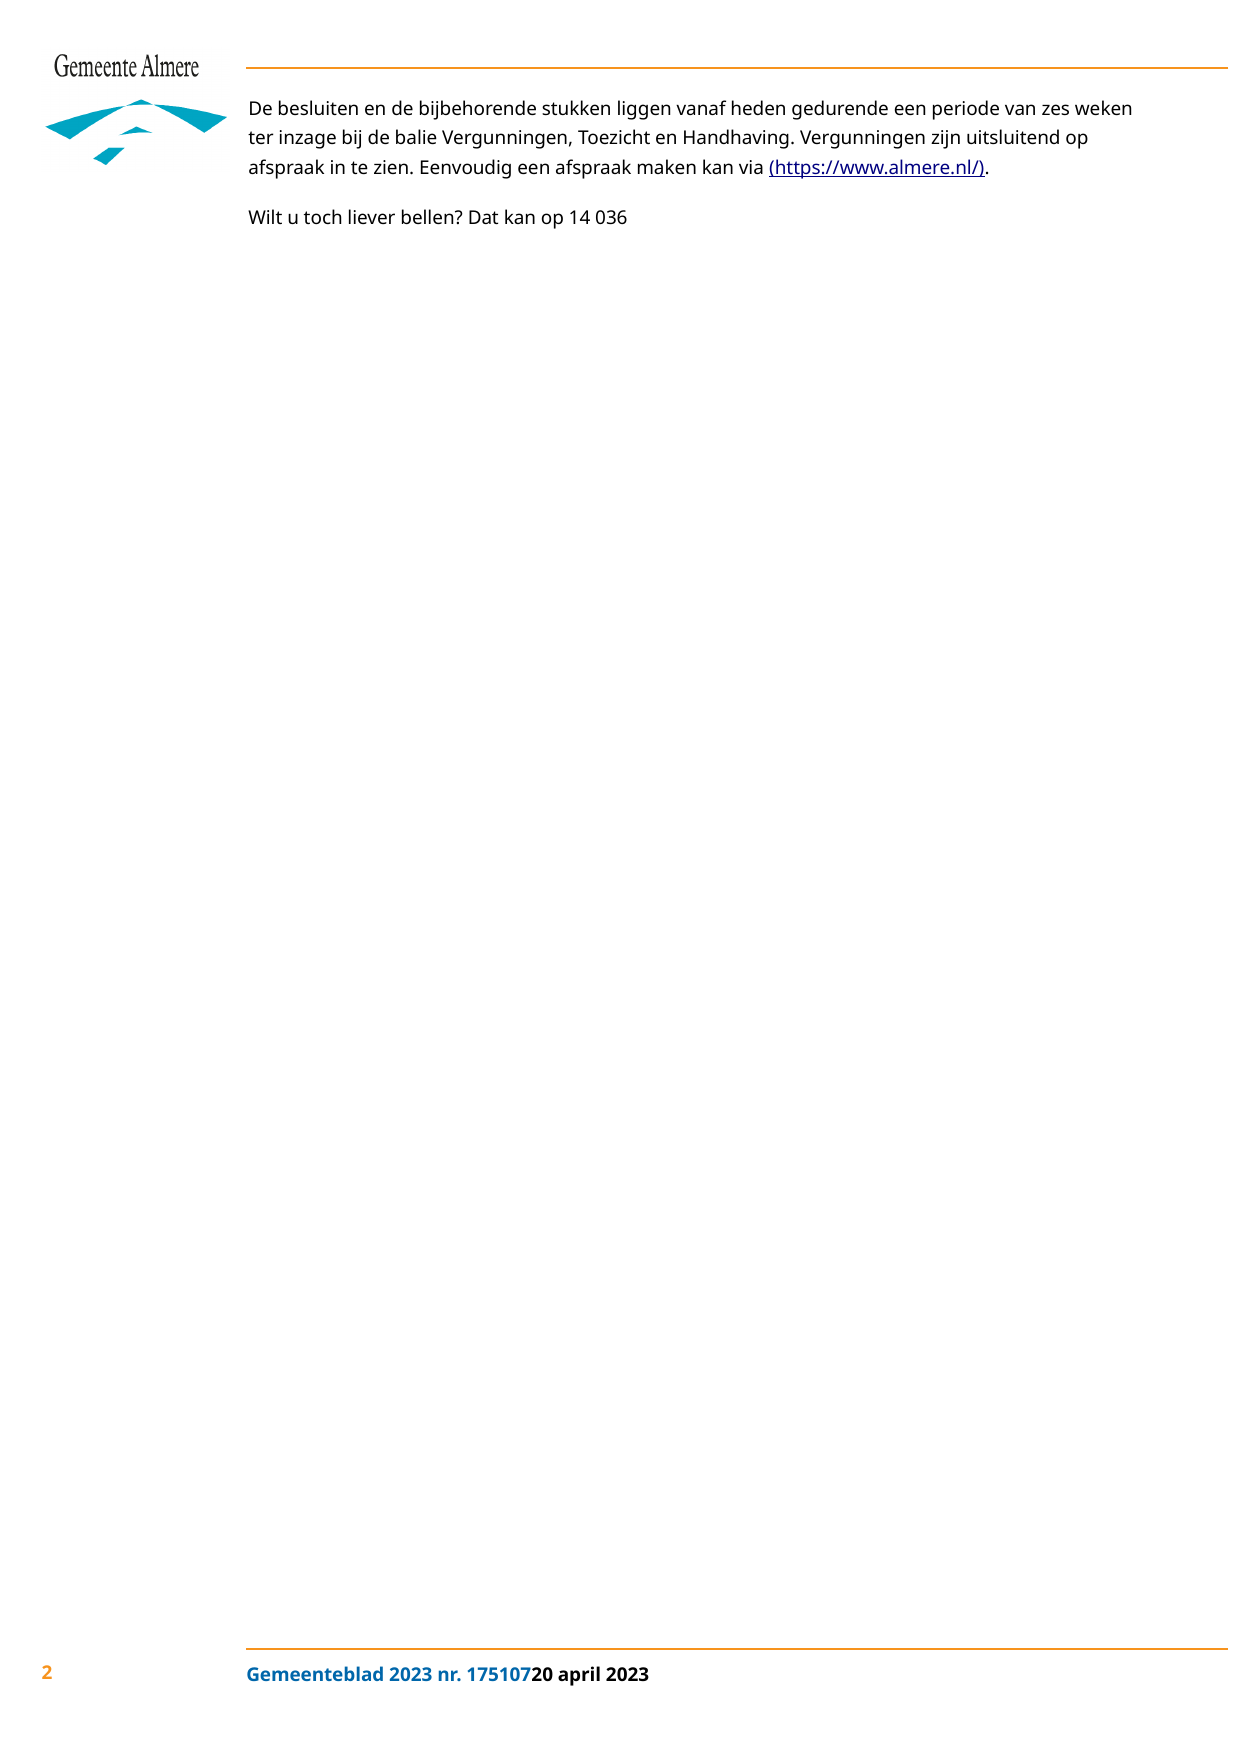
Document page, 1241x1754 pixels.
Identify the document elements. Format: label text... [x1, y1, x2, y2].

text De besluiten en de bijbehorende stukken liggen vanaf heden gedurende een periode van zes weken ter inzage bij de balie Vergunningen, Toezicht en Handhaving. Vergunningen zijn uitsluitend op afspraak in te zien. Eenvoudig een afspraak maken kan via (https://www.almere.nl/). [248, 95, 1152, 180]
picture [41, 47, 231, 172]
text Wilt u toch liever bellen? Dat kan op 14 036 [248, 204, 1152, 230]
